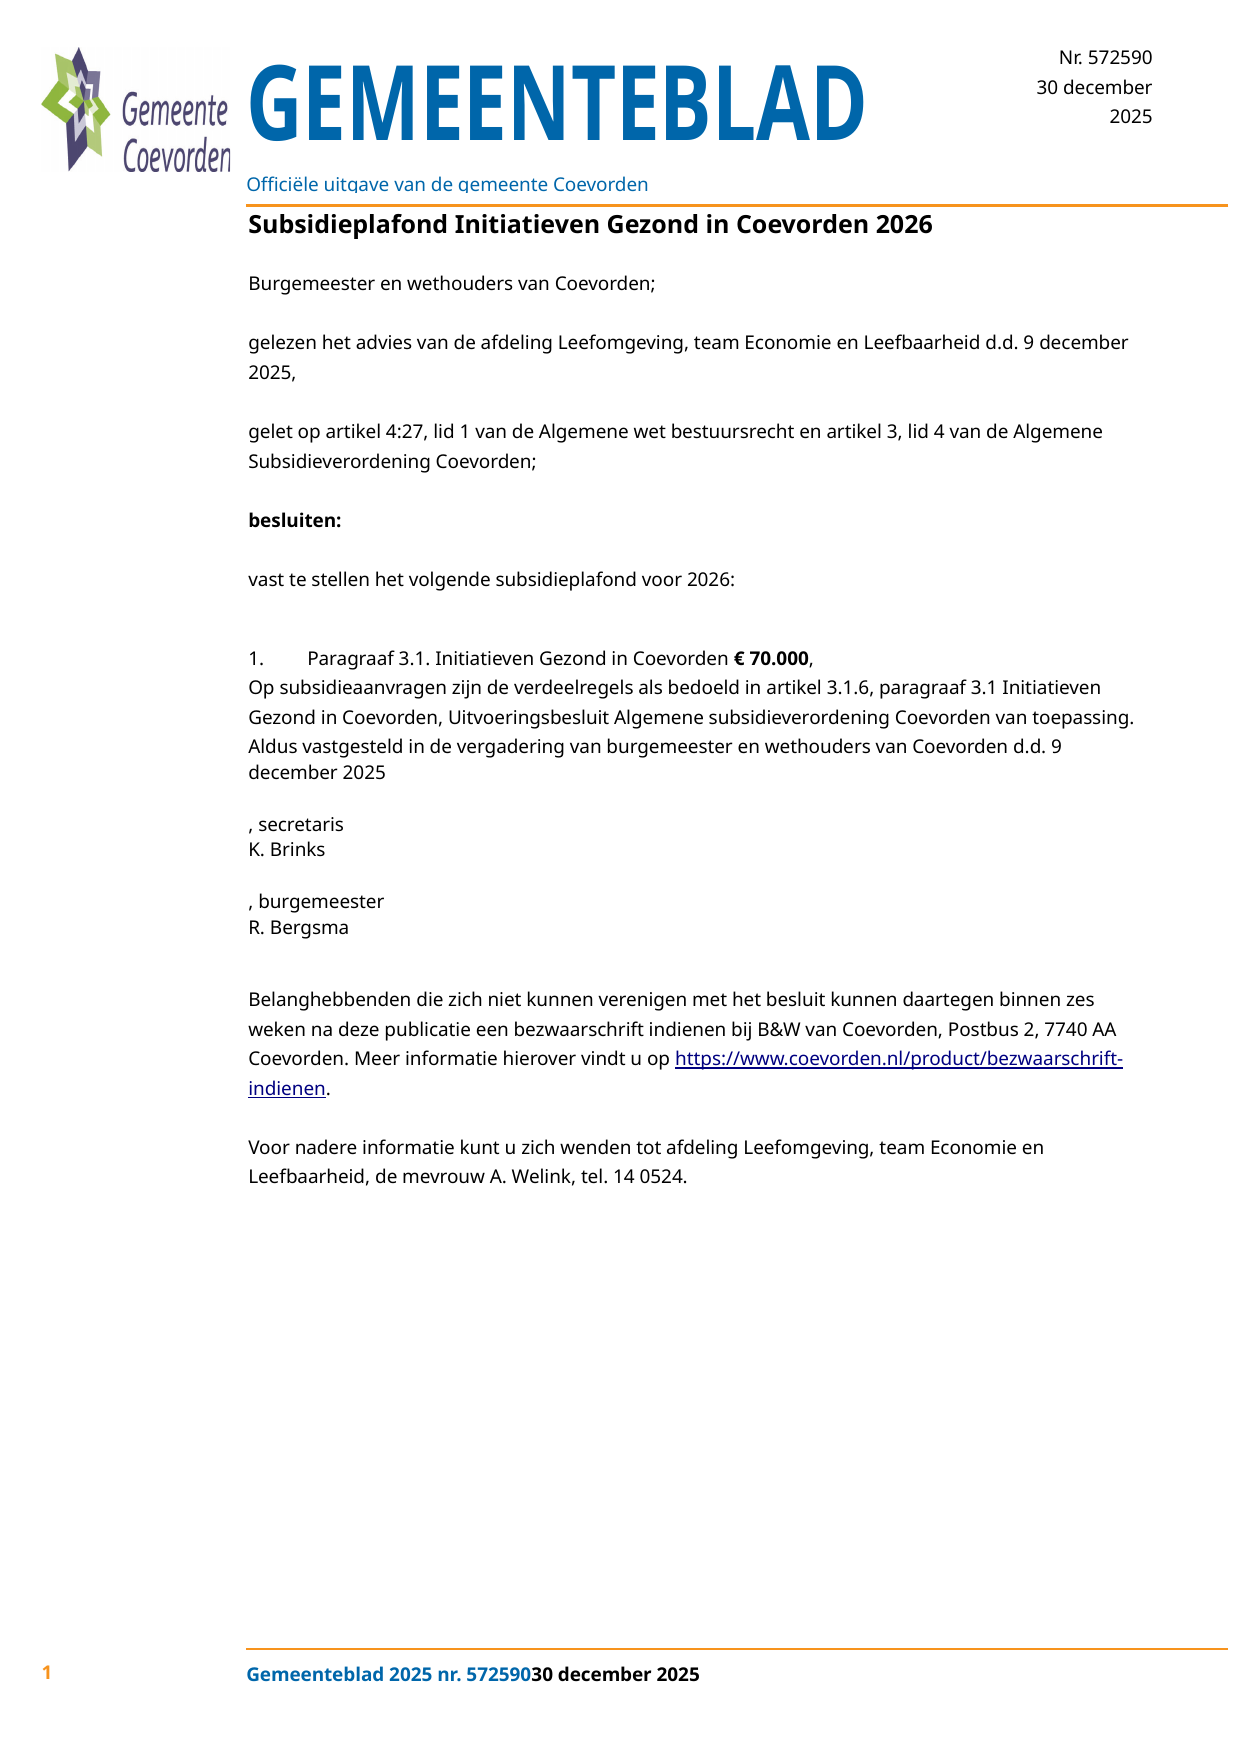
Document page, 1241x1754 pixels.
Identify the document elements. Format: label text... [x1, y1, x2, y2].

text Voor nadere informatie kunt u zich wenden tot afdeling Leefomgeving, team Economie en Leefbaarheid, de mevrouw A. Welink, tel. 14 0524. [248, 1134, 1152, 1189]
text , burgemeester [248, 888, 1152, 914]
text K. Brinks [248, 837, 1152, 862]
text gelezen het advies van de afdeling Leefomgeving, team Economie en Leefbaarheid d.d. 9 december 2025, [248, 329, 1152, 385]
text gelet op artikel 4:27, lid 1 van de Algemene wet bestuursrecht en artikel 3, lid 4 van de Algemene Subsidieverordening Coevorden; [248, 418, 1152, 473]
text Op subsidieaanvragen zijn de verdeelregels als bedoeld in artikel 3.1.6, paragraaf 3.1 Initiatieven Gezond in Coevorden, Uitvoeringsbesluit Algemene subsidieverordening Coevorden van toepassing. [248, 674, 1152, 730]
text Subsidieplafond Initiatieven Gezond in Coevorden 2026 [248, 207, 1152, 241]
text besluiten: [248, 507, 1152, 533]
text Belanghebbenden die zich niet kunnen verenigen met het besluit kunnen daartegen binnen zes weken na deze publicatie een bezwaarschrift indienen bij B&W van Coevorden, Postbus 2, 7740 AA Coevorden. Meer informatie hierover vindt u op https://www.coevorden.nl/product/bezwaarschrift-indienen. [248, 986, 1152, 1101]
picture [41, 47, 231, 172]
text R. Bergsma [248, 914, 1152, 939]
text Burgemeester en wethouders van Coevorden; [248, 270, 1152, 296]
text , secretaris [248, 811, 1152, 837]
text Aldus vastgesteld in de vergadering van burgemeester en wethouders van Coevorden d.d. 9 december 2025 [248, 734, 1152, 785]
text vast te stellen het volgende subsidieplafond voor 2026: [248, 566, 1152, 592]
list Paragraaf 3.1. Initiatieven Gezond in Coevorden € 70.000, [248, 645, 1152, 671]
